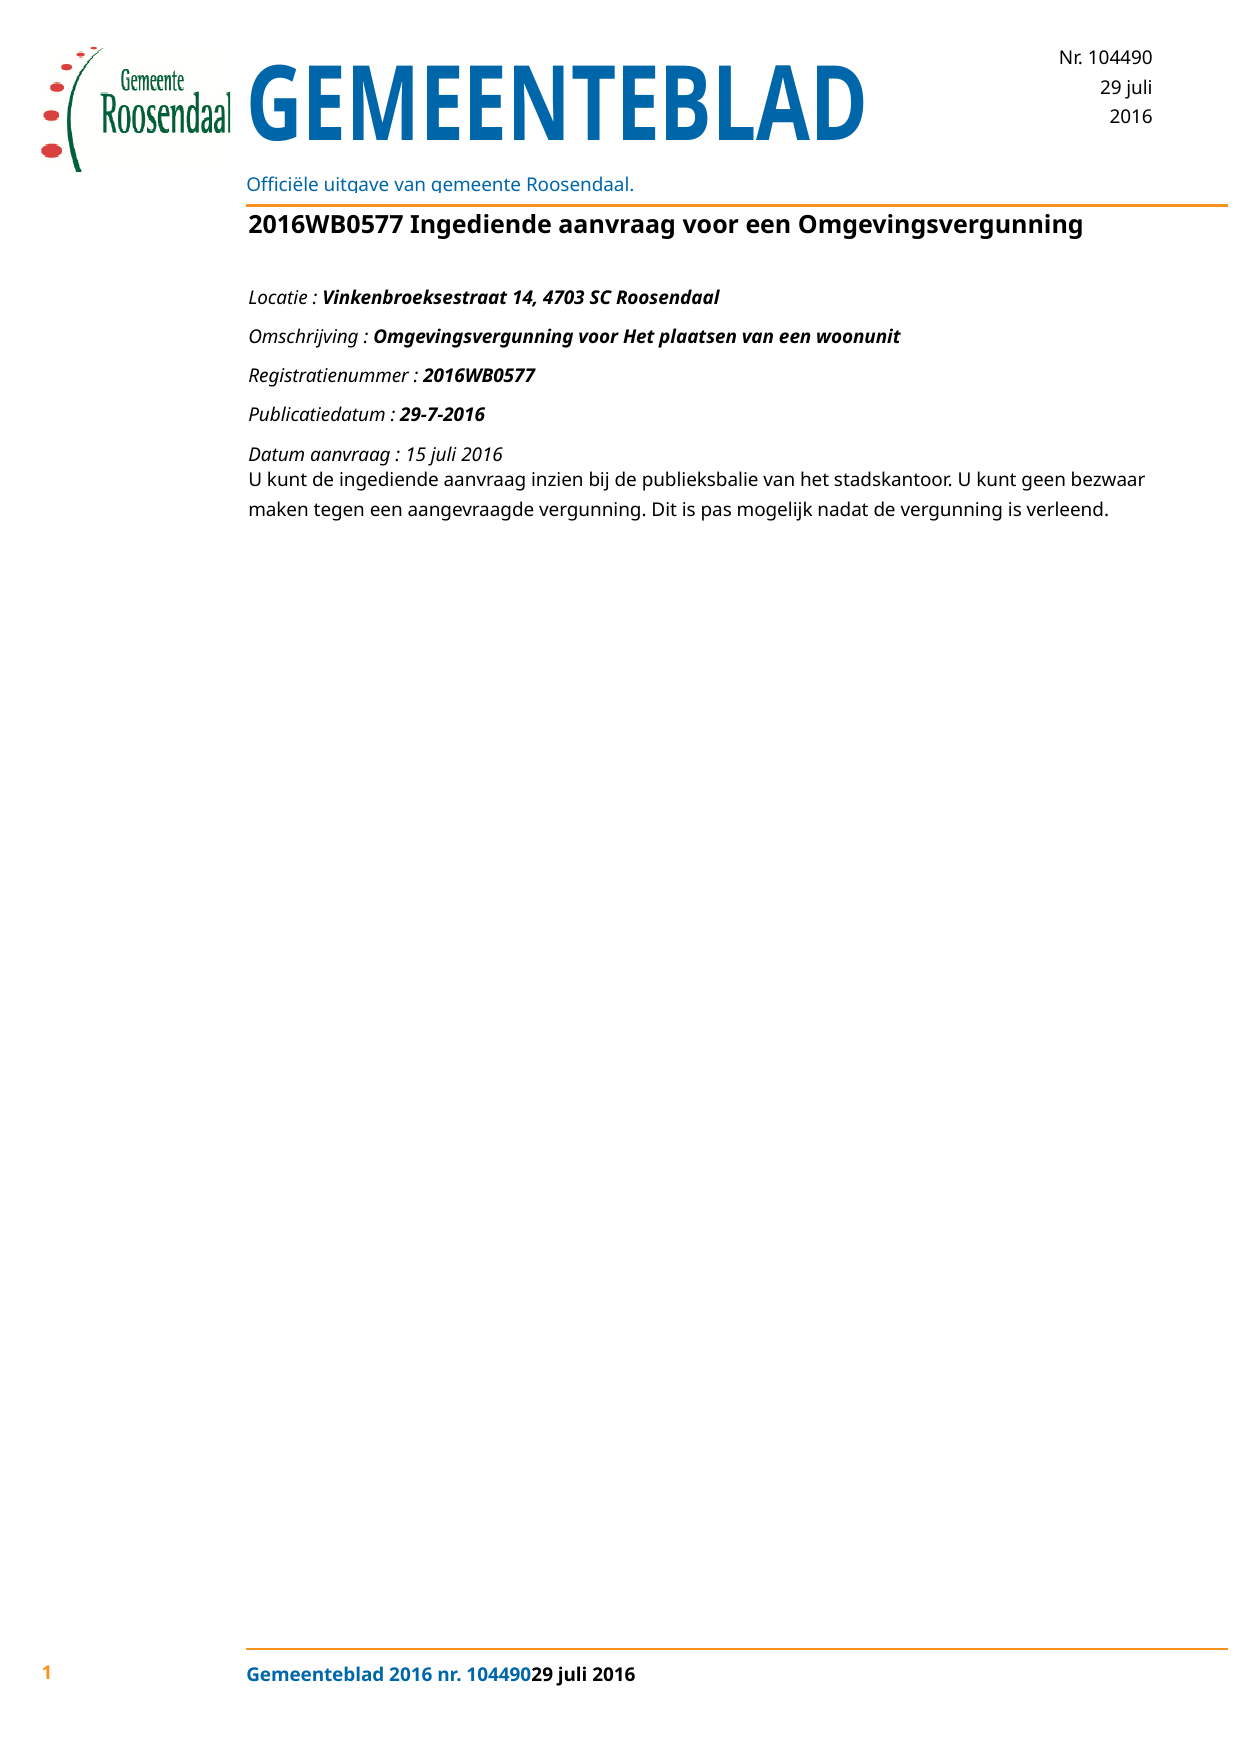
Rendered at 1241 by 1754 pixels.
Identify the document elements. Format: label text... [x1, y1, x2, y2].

text U kunt de ingediende aanvraag inzien bij de publieksbalie van het stadskantoor. U kunt geen bezwaar maken tegen een aangevraagde vergunning. Dit is pas mogelijk nadat de vergunning is verleend. [248, 467, 1152, 522]
text Omschrijving : Omgevingsvergunning voor Het plaatsen van een woonunit [248, 323, 1152, 349]
text Registratienummer : 2016WB0577 [248, 362, 1152, 388]
text Publicatiedatum : 29-7-2016 [248, 402, 1152, 427]
text Datum aanvraag : 15 juli 2016 [248, 441, 1152, 467]
picture [41, 47, 231, 172]
text Locatie : Vinkenbroeksestraat 14, 4703 SC Roosendaal [248, 284, 1152, 309]
text 2016WB0577 Ingediende aanvraag voor een Omgevingsvergunning [248, 207, 1152, 241]
